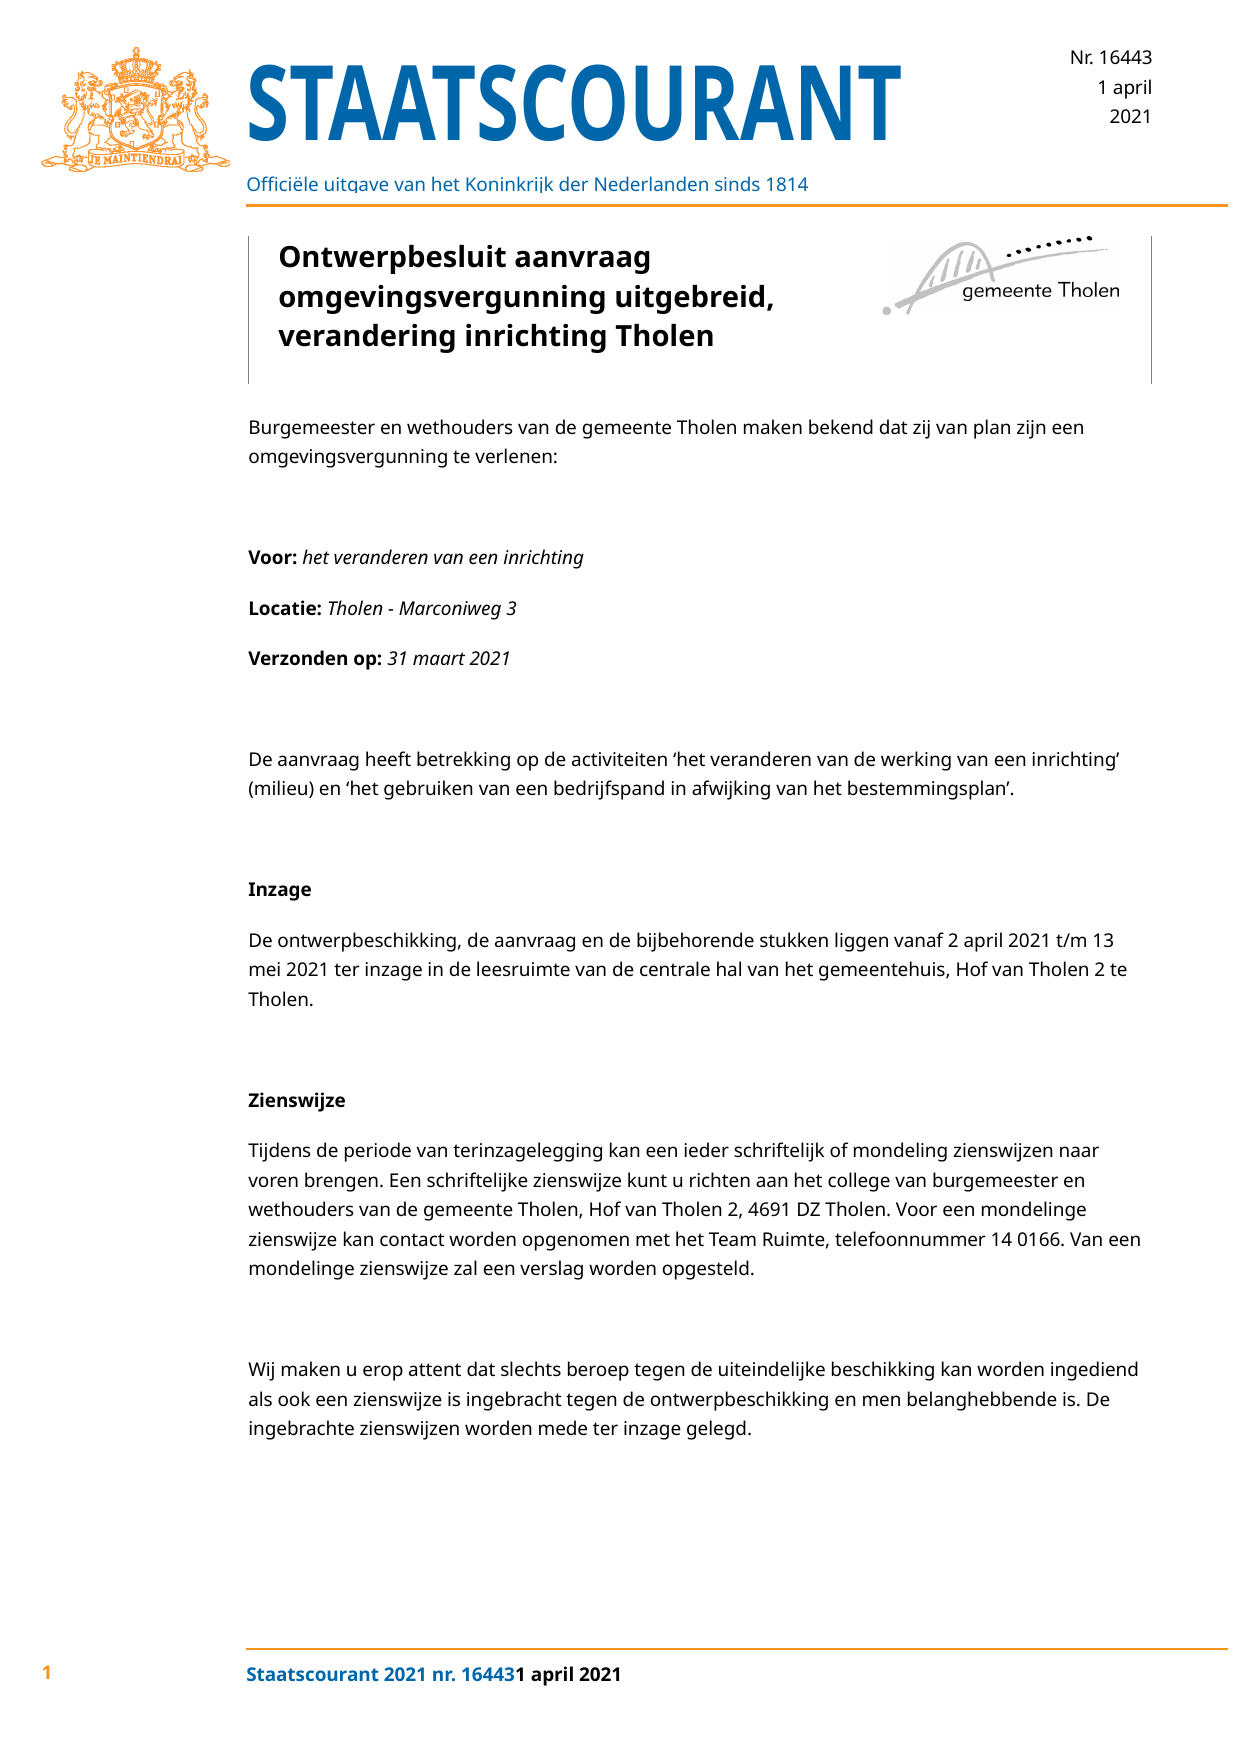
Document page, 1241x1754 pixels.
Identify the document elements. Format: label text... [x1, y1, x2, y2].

text De aanvraag heeft betrekking op de activiteiten ‘het veranderen van de werking van een inrichting’ (milieu) en ‘het gebruiken van een bedrijfspand in afwijking van het bestemmingsplan’. [248, 746, 1152, 801]
text Burgemeester en wethouders van de gemeente Tholen maken bekend dat zij van plan zijn een omgevingsvergunning te verlenen: [248, 414, 1152, 469]
table_header [850, 236, 1151, 384]
text Verzonden op: 31 maart 2021 [248, 645, 1152, 671]
text Locatie: Tholen - Marconiweg 3 [248, 595, 1152, 621]
table_header Ontwerpbesluit aanvraag omgevingsvergunning uitgebreid, verandering inrichting Tholen [249, 236, 850, 384]
text Voor: het veranderen van een inrichting [248, 544, 1152, 570]
text Tijdens de periode van terinzagelegging kan een ieder schriftelijk of mondeling zienswijzen naar voren brengen. Een schriftelijke zienswijze kunt u richten aan het college van burgemeester en wethouders van de gemeente Tholen, Hof van Tholen 2, 4691 DZ Tholen. Voor een mondelinge zienswijze kan contact worden opgenomen met het Team Ruimte, telefoonnummer 14 0166. Van een mondelinge zienswijze zal een verslag worden opgesteld. [248, 1137, 1152, 1281]
picture [882, 236, 1119, 315]
text Wij maken u erop attent dat slechts beroep tegen de uiteindelijke beschikking kan worden ingediend als ook een zienswijze is ingebracht tegen de ontwerpbeschikking en men belanghebbende is. De ingebrachte zienswijzen worden mede ter inzage gelegd. [248, 1356, 1152, 1441]
text De ontwerpbeschikking, de aanvraag en de bijbehorende stukken liggen vanaf 2 april 2021 t/m 13 mei 2021 ter inzage in de leesruimte van de centrale hal van het gemeentehuis, Hof van Tholen 2 te Tholen. [248, 927, 1152, 1012]
text Inzage [248, 876, 1152, 902]
text Zienswijze [248, 1087, 1152, 1113]
picture [41, 47, 231, 172]
